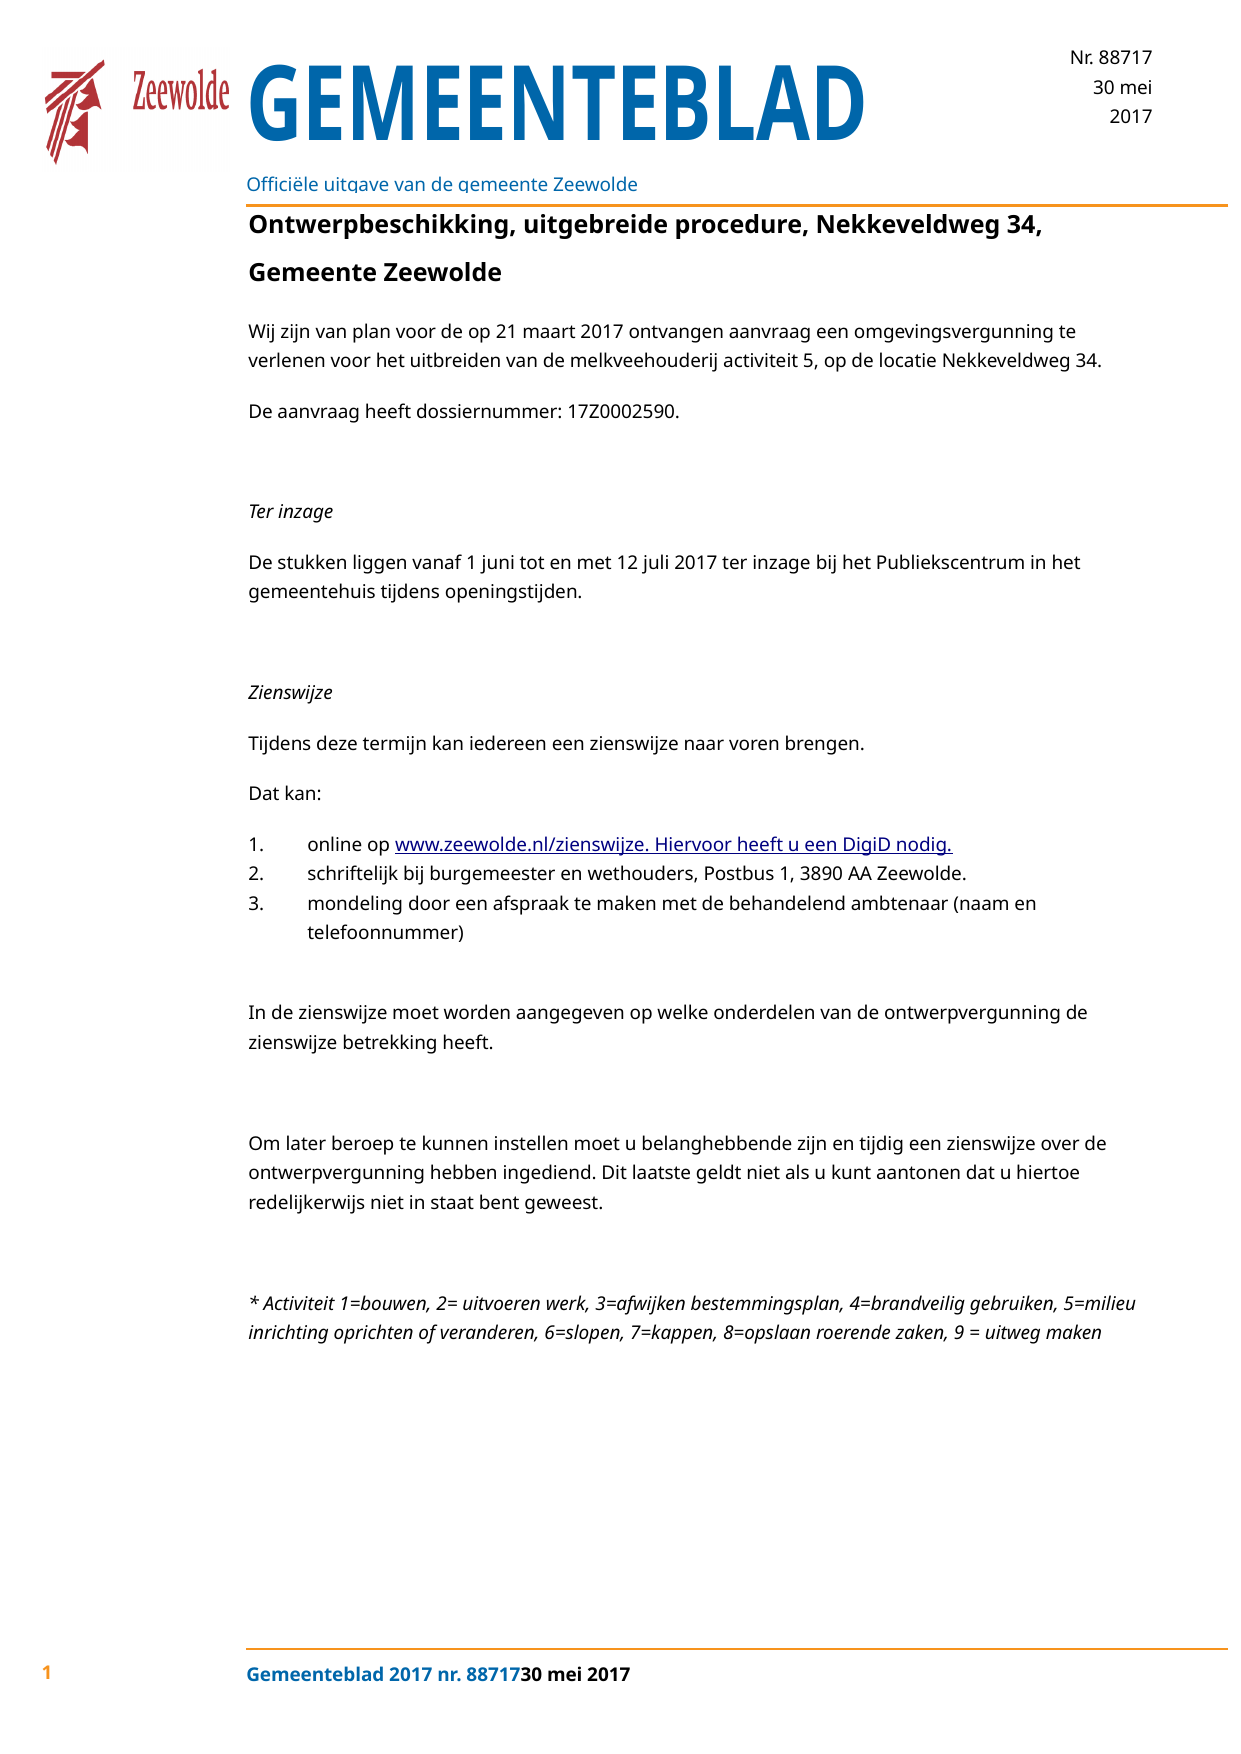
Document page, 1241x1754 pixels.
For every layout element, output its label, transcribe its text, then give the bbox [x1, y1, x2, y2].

picture [41, 47, 231, 172]
text Dat kan: [248, 780, 1152, 806]
list schriftelijk bij burgemeester en wethouders, Postbus 1, 3890 AA Zeewolde. [248, 860, 1152, 886]
text * Activiteit 1=bouwen, 2= uitvoeren werk, 3=afwijken bestemmingsplan, 4=brandveilig gebruiken, 5=milieu inrichting oprichten of veranderen, 6=slopen, 7=kappen, 8=opslaan roerende zaken, 9 = uitweg maken [248, 1290, 1152, 1345]
text Ter inzage [248, 499, 1152, 524]
text Zienswijze [248, 679, 1152, 705]
text Tijdens deze termijn kan iedereen een zienswijze naar voren brengen. [248, 730, 1152, 756]
list online op www.zeewolde.nl/zienswijze. Hiervoor heeft u een DigiD nodig. [248, 831, 1152, 857]
text De stukken liggen vanaf 1 juni tot en met 12 juli 2017 ter inzage bij het Publiekscentrum in het gemeentehuis tijdens openingstijden. [248, 549, 1152, 604]
text Om later beroep te kunnen instellen moet u belanghebbende zijn en tijdig een zienswijze over de ontwerpvergunning hebben ingediend. Dit laatste geldt niet als u kunt aantonen dat u hiertoe redelijkerwijs niet in staat bent geweest. [248, 1130, 1152, 1215]
text In de zienswijze moet worden aangegeven op welke onderdelen van de ontwerpvergunning de zienswijze betrekking heeft. [248, 999, 1152, 1055]
text Ontwerpbeschikking, uitgebreide procedure, Nekkeveldweg 34, Gemeente Zeewolde [248, 207, 1152, 288]
text De aanvraag heeft dossiernummer: 17Z0002590. [248, 398, 1152, 424]
list mondeling door een afspraak te maken met de behandelend ambtenaar (naam en telefoonnummer) [248, 890, 1152, 945]
text Wij zijn van plan voor de op 21 maart 2017 ontvangen aanvraag een omgevingsvergunning te verlenen voor het uitbreiden van de melkveehouderij activiteit 5, op de locatie Nekkeveldweg 34. [248, 318, 1152, 373]
